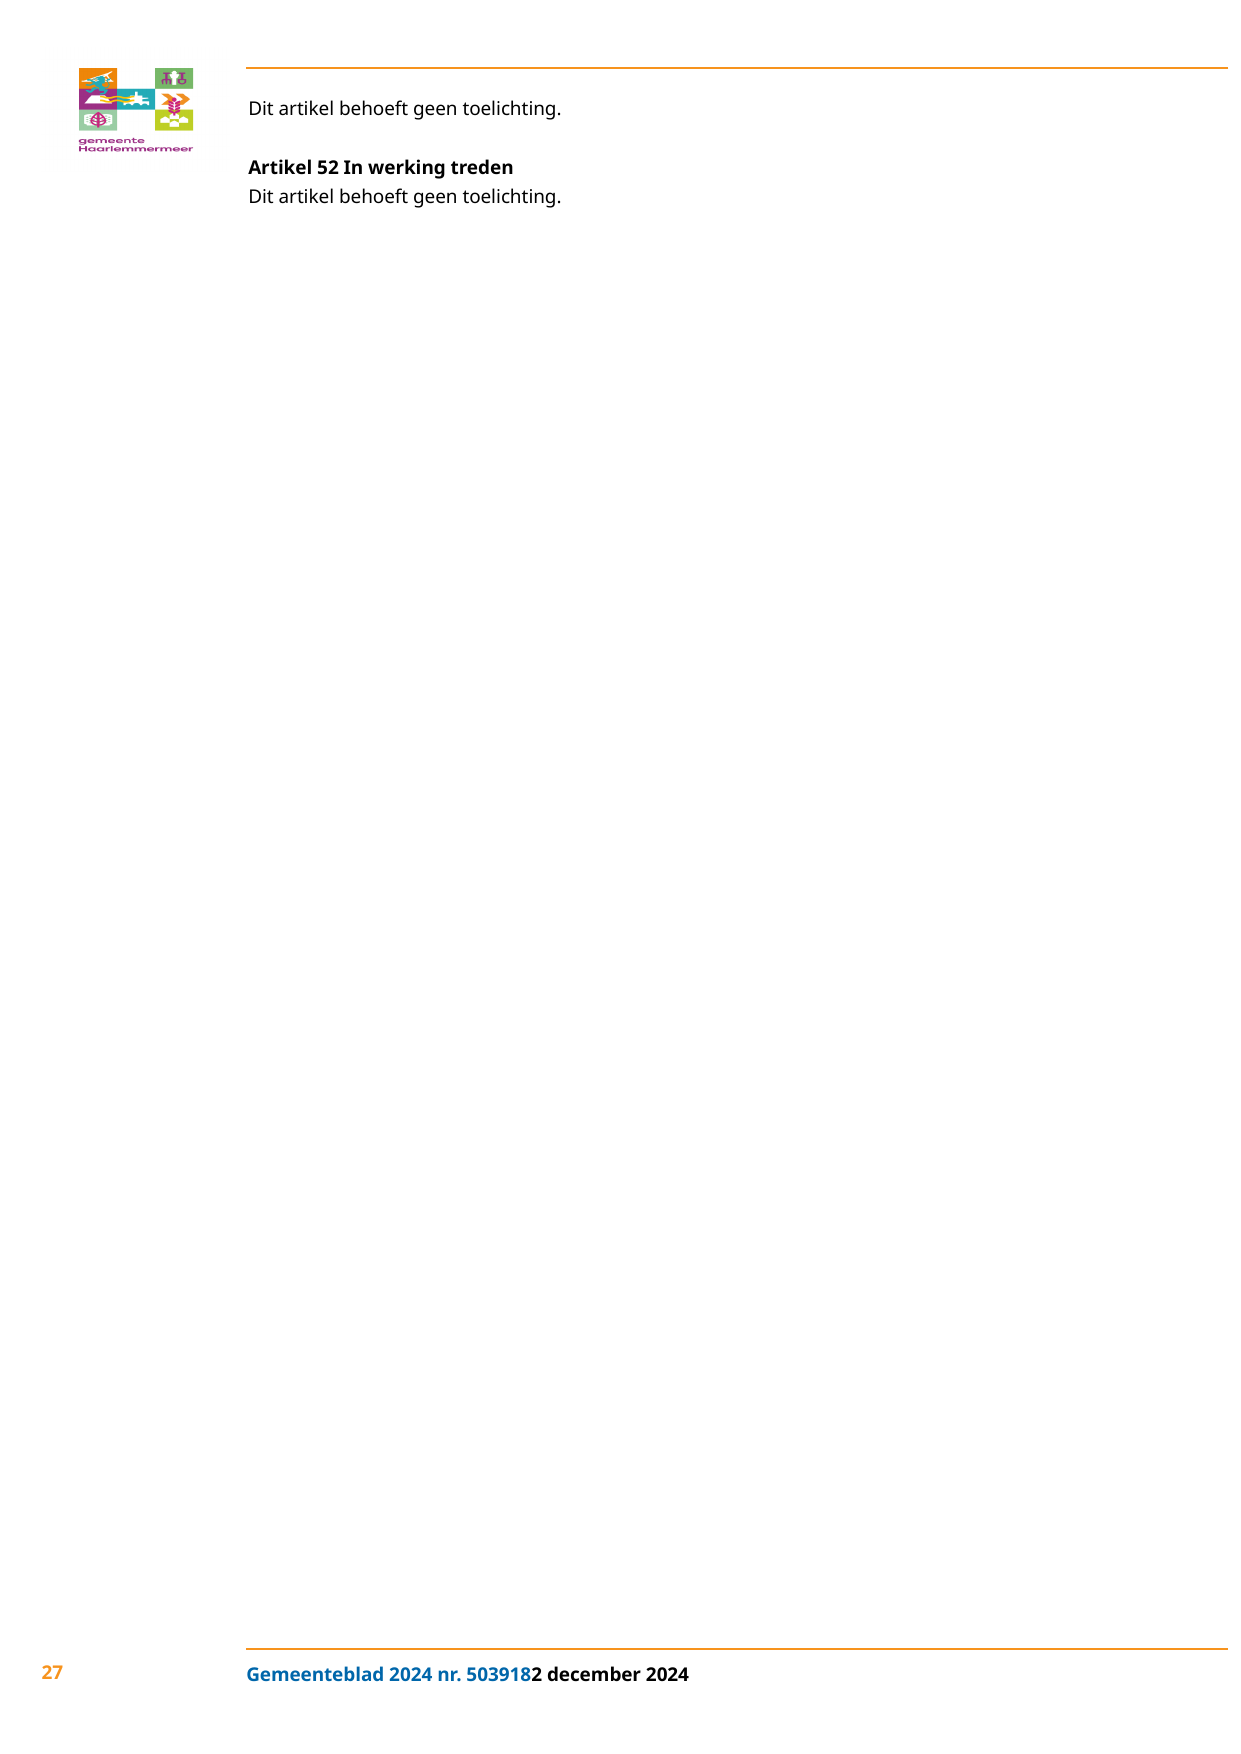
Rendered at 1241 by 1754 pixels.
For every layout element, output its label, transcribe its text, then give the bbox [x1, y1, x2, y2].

text Artikel 52 In werking treden [248, 154, 1152, 180]
text Dit artikel behoeft geen toelichting. [248, 95, 1152, 121]
text Dit artikel behoeft geen toelichting. [248, 183, 1152, 209]
picture [41, 47, 231, 172]
